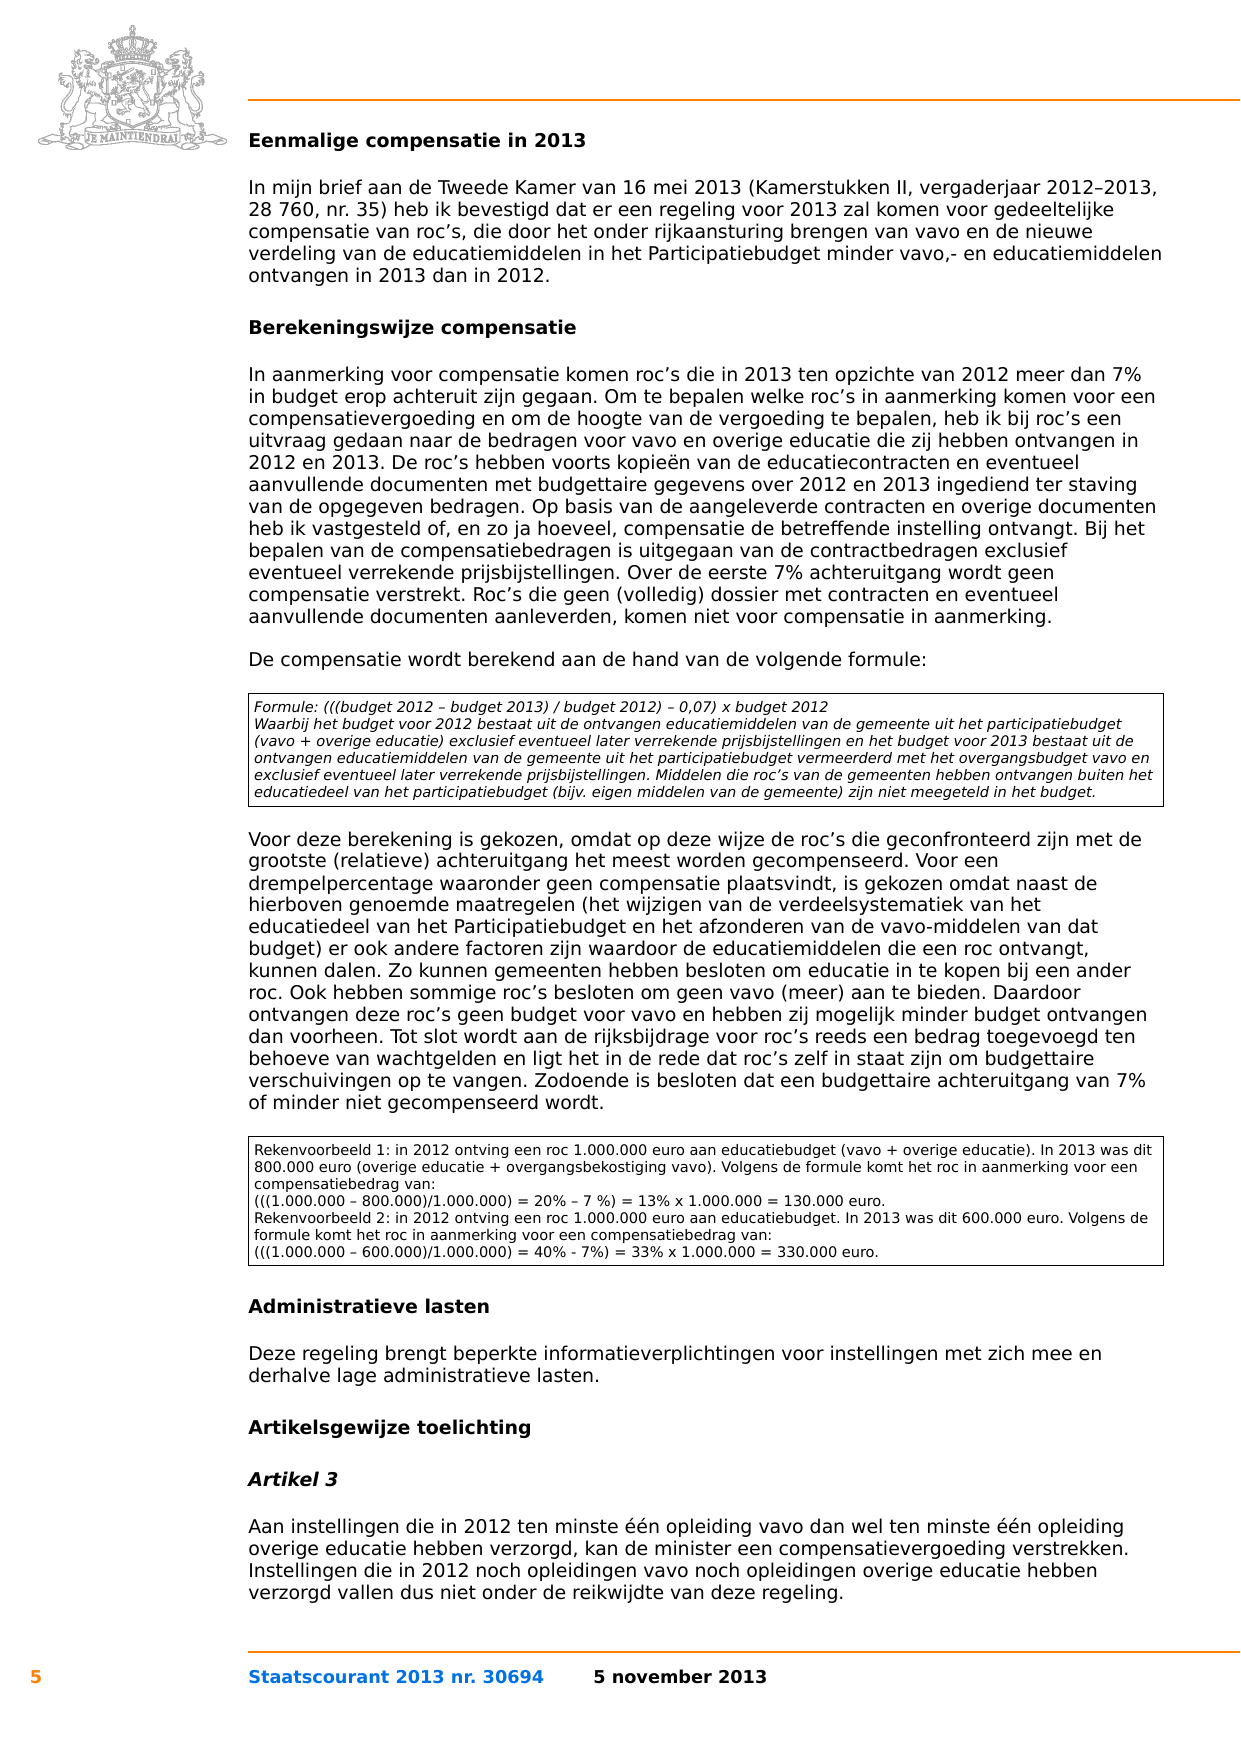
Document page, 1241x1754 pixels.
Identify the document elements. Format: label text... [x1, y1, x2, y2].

text Deze regeling brengt beperkte informatieverplichtingen voor instellingen met zich mee en derhalve lage administratieve lasten. [248, 1343, 1163, 1387]
text De compensatie wordt berekend aan de hand van de volgende formule: [248, 649, 1163, 671]
text In mijn brief aan de Tweede Kamer van 16 mei 2013 (Kamerstukken II, vergaderjaar 2012–2013, 28 760, nr. 35) heb ik bevestigd dat er een regeling voor 2013 zal komen voor gedeeltelijke compensatie van roc’s, die door het onder rijkaansturing brengen van vavo en de nieuwe verdeling van de educatiemiddelen in het Participatiebudget minder vavo,- en educatiemiddelen ontvangen in 2013 dan in 2012. [248, 177, 1163, 287]
subtitle Administratieve lasten [248, 1296, 1163, 1318]
subtitle Berekeningswijze compensatie [248, 317, 1163, 339]
picture [38, 25, 227, 150]
subtitle Artikelsgewijze toelichting [248, 1417, 1163, 1439]
text Voor deze berekening is gekozen, omdat op deze wijze de roc’s die geconfronteerd zijn met de grootste (relatieve) achteruitgang het meest worden gecompenseerd. Voor een drempelpercentage waaronder geen compensatie plaatsvindt, is gekozen omdat naast de hierboven genoemde maatregelen (het wijzigen van de verdeelsystematiek van het educatiedeel van het Participatiebudget en het afzonderen van de vavo-middelen van dat budget) er ook andere factoren zijn waardoor de educatiemiddelen die een roc ontvangt, kunnen dalen. Zo kunnen gemeenten hebben besloten om educatie in te kopen bij een ander roc. Ook hebben sommige roc’s besloten om geen vavo (meer) aan te bieden. Daardoor ontvangen deze roc’s geen budget voor vavo en hebben zij mogelijk minder budget ontvangen dan voorheen. Tot slot wordt aan de rijksbijdrage voor roc’s reeds een bedrag toegevoegd ten behoeve van wachtgelden en ligt het in de rede dat roc’s zelf in staat zijn om budgettaire verschuivingen op te vangen. Zodoende is besloten dat een budgettaire achteruitgang van 7% of minder niet gecompenseerd wordt. [248, 828, 1163, 1114]
text Aan instellingen die in 2012 ten minste één opleiding vavo dan wel ten minste één opleiding overige educatie hebben verzorgd, kan de minister een compensatievergoeding verstrekken. Instellingen die in 2012 noch opleidingen vavo noch opleidingen overige educatie hebben verzorgd vallen dus niet onder de reikwijdte van deze regeling. [248, 1516, 1163, 1604]
text In aanmerking voor compensatie komen roc’s die in 2013 ten opzichte van 2012 meer dan 7% in budget erop achteruit zijn gegaan. Om te bepalen welke roc’s in aanmerking komen voor een compensatievergoeding en om de hoogte van de vergoeding te bepalen, heb ik bij roc’s een uitvraag gedaan naar de bedragen voor vavo en overige educatie die zij hebben ontvangen in 2012 en 2013. De roc’s hebben voorts kopieën van de educatiecontracten en eventueel aanvullende documenten met budgettaire gegevens over 2012 en 2013 ingediend ter staving van de opgegeven bedragen. Op basis van de aangeleverde contracten en overige documenten heb ik vastgesteld of, en zo ja hoeveel, compensatie de betreffende instelling ontvangt. Bij het bepalen van de compensatiebedragen is uitgegaan van de contractbedragen exclusief eventueel verrekende prijsbijstellingen. Over de eerste 7% achteruitgang wordt geen compensatie verstrekt. Roc’s die geen (volledig) dossier met contracten en eventueel aanvullende documenten aanleverden, komen niet voor compensatie in aanmerking. [248, 364, 1163, 627]
table_header Rekenvoorbeeld 1: in 2012 ontving een roc 1.000.000 euro aan educatiebudget (vavo + overige educatie). In 2013 was dit 800.000 euro (overige educatie + overgangsbekostiging vavo). Volgens de formule komt het roc in aanmerking voor een compensatiebedrag van: (((1.000.000 – 800.000)/1.000.000) = 20% – 7 %) = 13% x 1.000.000 = 130.000 euro. Rekenvoorbeeld 2: in 2012 ontving een roc 1.000.000 euro aan educatiebudget. In 2013 was dit 600.000 euro. Volgens de formule komt het roc in aanmerking voor een compensatiebedrag van: (((1.000.000 – 600.000)/1.000.000) = 40% - 7%) = 33% x 1.000.000 = 330.000 euro. [249, 1137, 1163, 1265]
table_header Formule: (((budget 2012 – budget 2013) / budget 2012) – 0,07) x budget 2012 Waarbij het budget voor 2012 bestaat uit de ontvangen educatiemiddelen van de gemeente uit het participatiebudget (vavo + overige educatie) exclusief eventueel later verrekende prijsbijstellingen en het budget voor 2013 bestaat uit de ontvangen educatiemiddelen van de gemeente uit het participatiebudget vermeerderd met het overgangsbudget vavo en exclusief eventueel later verrekende prijsbijstellingen. Middelen die roc’s van de gemeenten hebben ontvangen buiten het educatiedeel van het participatiebudget (bijv. eigen middelen van de gemeente) zijn niet meegeteld in het budget. [249, 694, 1163, 806]
subtitle Eenmalige compensatie in 2013 [248, 130, 1163, 152]
subtitle Artikel 3 [248, 1469, 1163, 1491]
